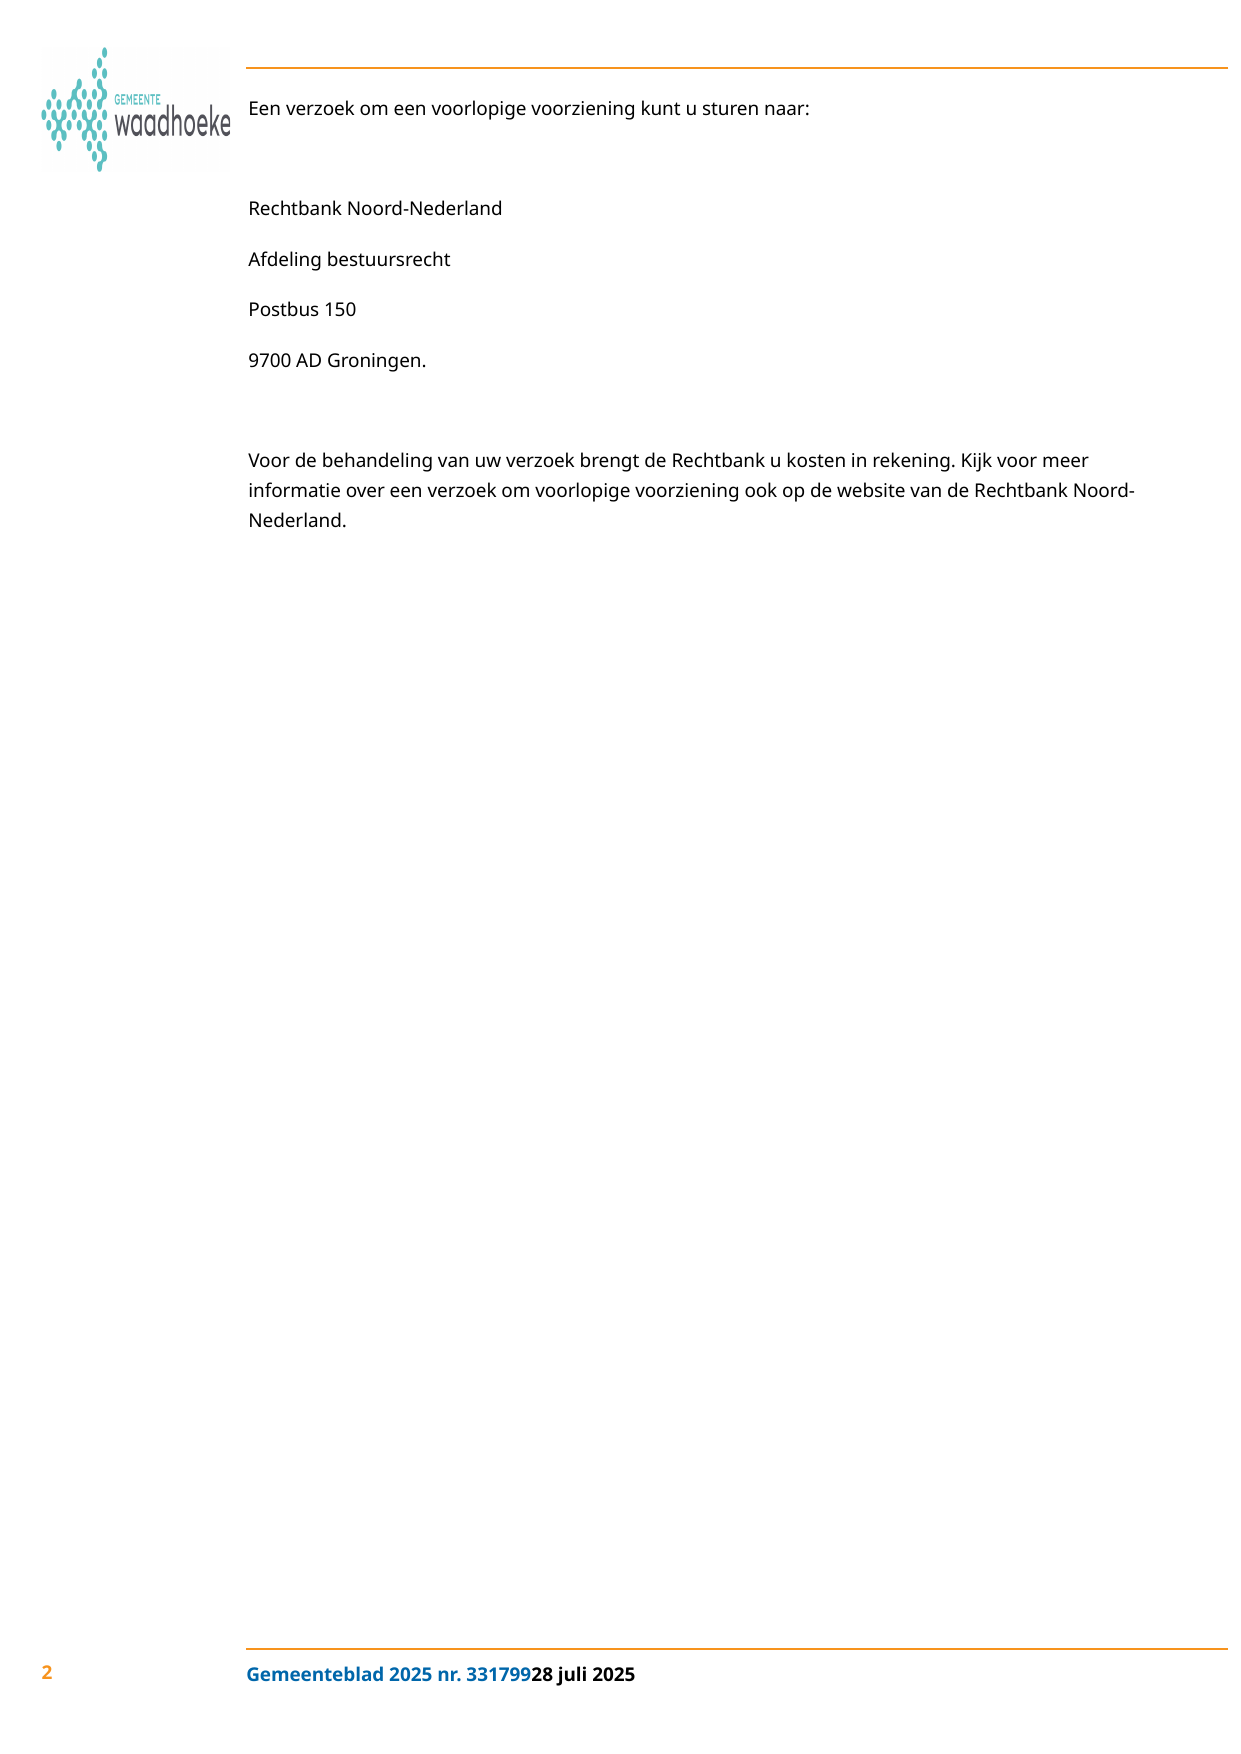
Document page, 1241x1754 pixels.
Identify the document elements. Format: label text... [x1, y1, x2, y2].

text Rechtbank Noord-Nederland [248, 196, 1152, 221]
text Voor de behandeling van uw verzoek brengt de Rechtbank u kosten in rekening. Kijk voor meer informatie over een verzoek om voorlopige voorziening ook op de website van de Rechtbank Noord-Nederland. [248, 448, 1152, 533]
text Afdeling bestuursrecht [248, 246, 1152, 272]
text Postbus 150 [248, 296, 1152, 322]
text 9700 AD Groningen. [248, 347, 1152, 373]
picture [41, 47, 231, 172]
text Een verzoek om een voorlopige voorziening kunt u sturen naar: [248, 95, 1152, 121]
